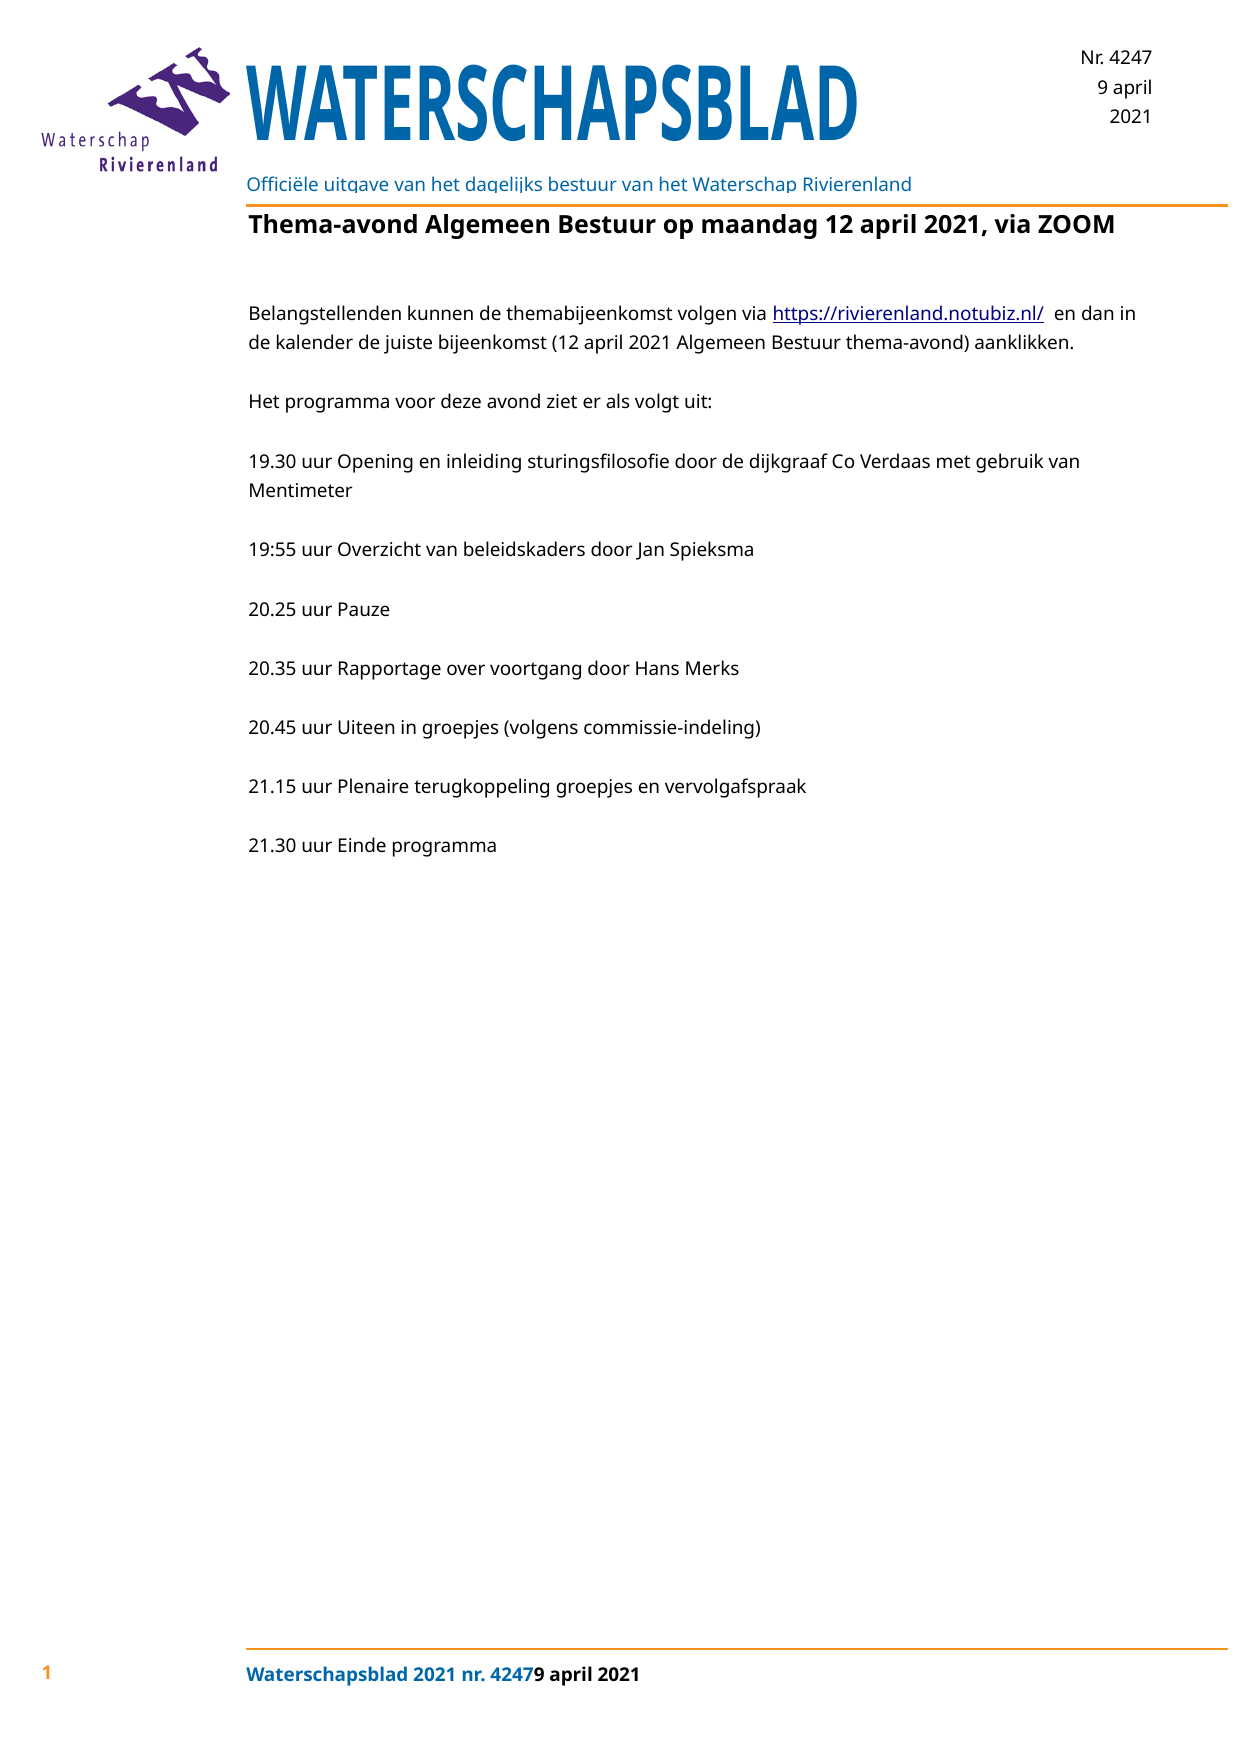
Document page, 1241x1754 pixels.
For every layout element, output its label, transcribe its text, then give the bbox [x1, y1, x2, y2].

text Het programma voor deze avond ziet er als volgt uit: [248, 389, 1152, 414]
text Belangstellenden kunnen de themabijeenkomst volgen via https://rivierenland.notubiz.nl/ en dan in de kalender de juiste bijeenkomst (12 april 2021 Algemeen Bestuur thema-avond) aanklikken. [248, 300, 1152, 355]
text 20.35 uur Rapportage over voortgang door Hans Merks [248, 655, 1152, 681]
text 20.45 uur Uiteen in groepjes (volgens commissie-indeling) [248, 714, 1152, 740]
picture [41, 47, 231, 172]
text 19:55 uur Overzicht van beleidskaders door Jan Spieksma [248, 537, 1152, 562]
text 19.30 uur Opening en inleiding sturingsfilosofie door de dijkgraaf Co Verdaas met gebruik van [248, 448, 1152, 473]
text Mentimeter [248, 477, 1152, 503]
text Thema-avond Algemeen Bestuur op maandag 12 april 2021, via ZOOM [248, 207, 1152, 241]
text 21.30 uur Einde programma [248, 832, 1152, 858]
text 20.25 uur Pauze [248, 596, 1152, 621]
text 21.15 uur Plenaire terugkoppeling groepjes en vervolgafspraak [248, 773, 1152, 799]
